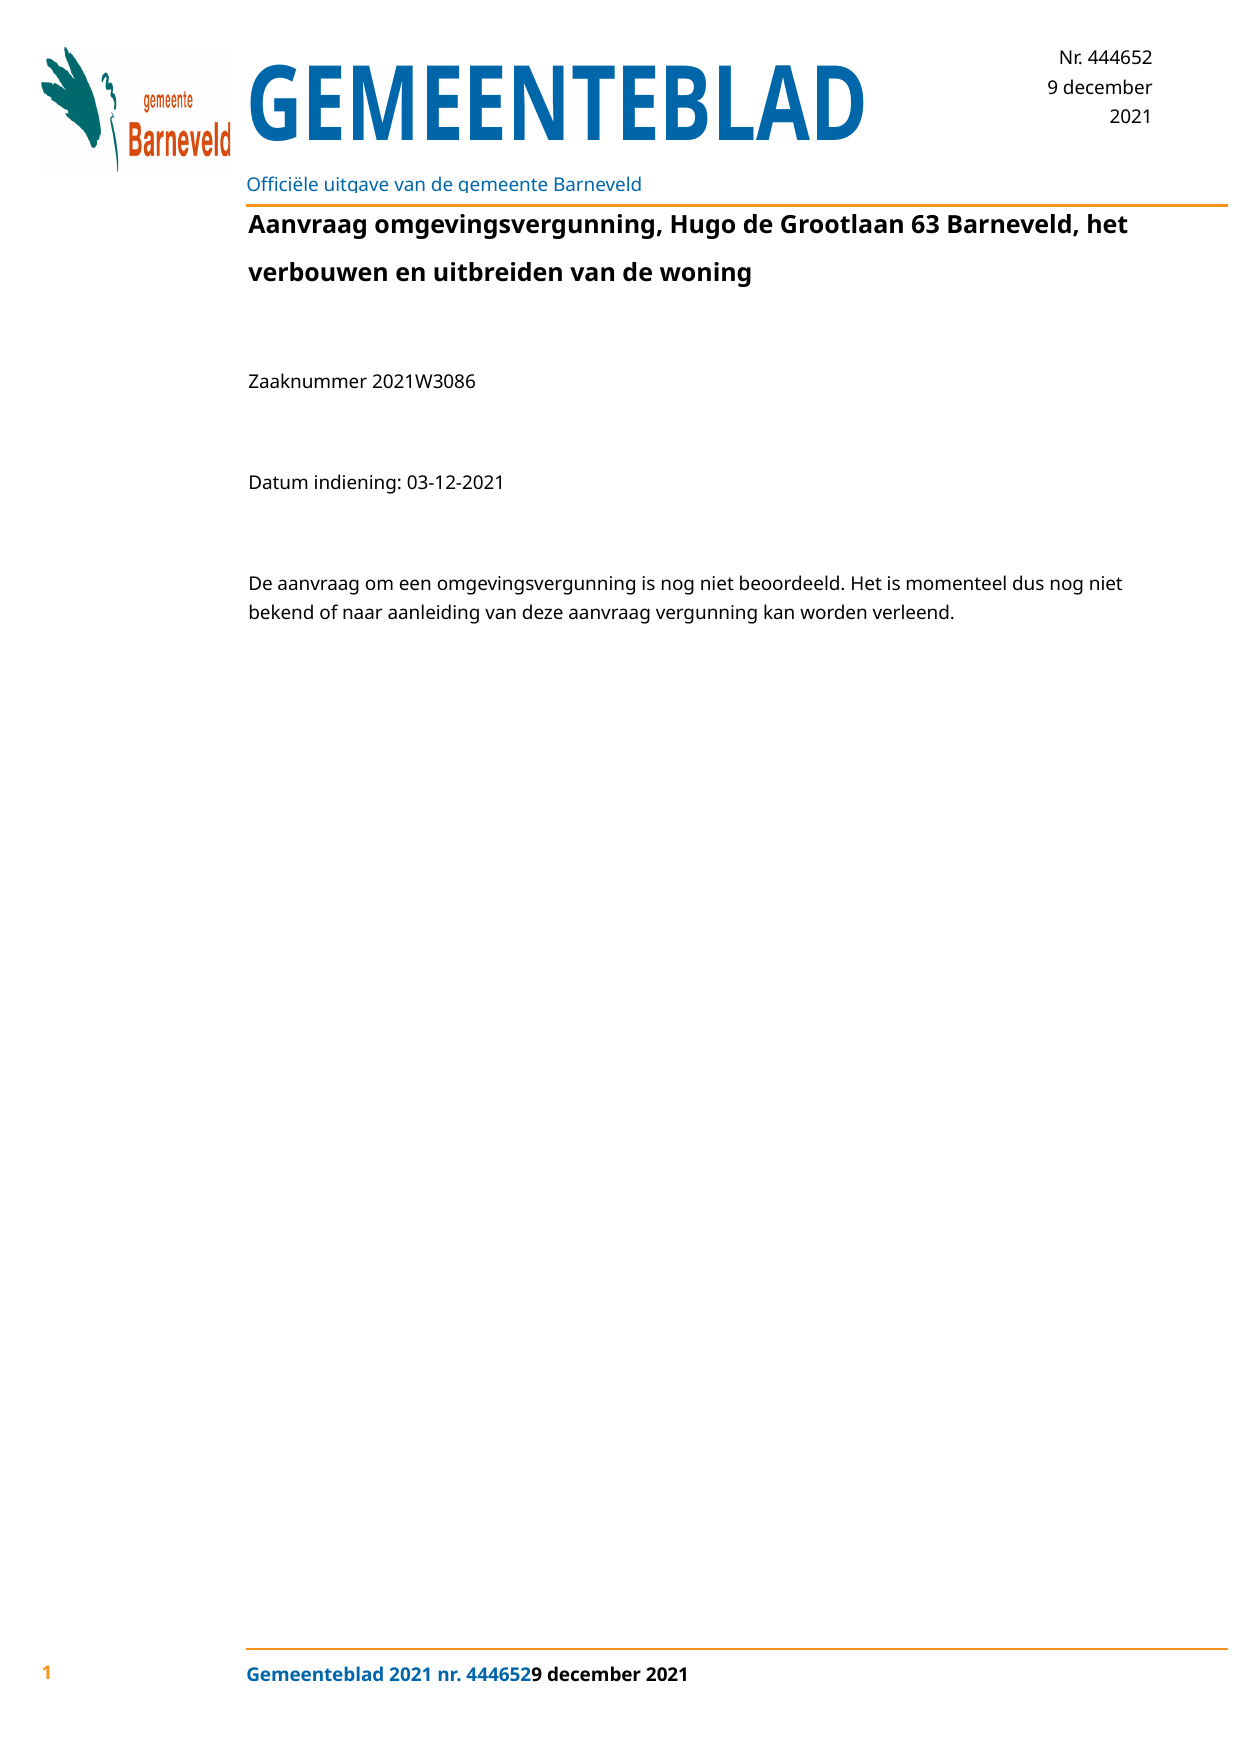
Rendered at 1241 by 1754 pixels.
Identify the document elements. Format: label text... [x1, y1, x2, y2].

text Zaaknummer 2021W3086 [248, 368, 1152, 394]
text De aanvraag om een omgevingsvergunning is nog niet beoordeeld. Het is momenteel dus nog niet bekend of naar aanleiding van deze aanvraag vergunning kan worden verleend. [248, 570, 1152, 625]
text Datum indiening: 03-12-2021 [248, 469, 1152, 495]
text Aanvraag omgevingsvergunning, Hugo de Grootlaan 63 Barneveld, het verbouwen en uitbreiden van de woning [248, 207, 1152, 288]
picture [41, 47, 231, 172]
